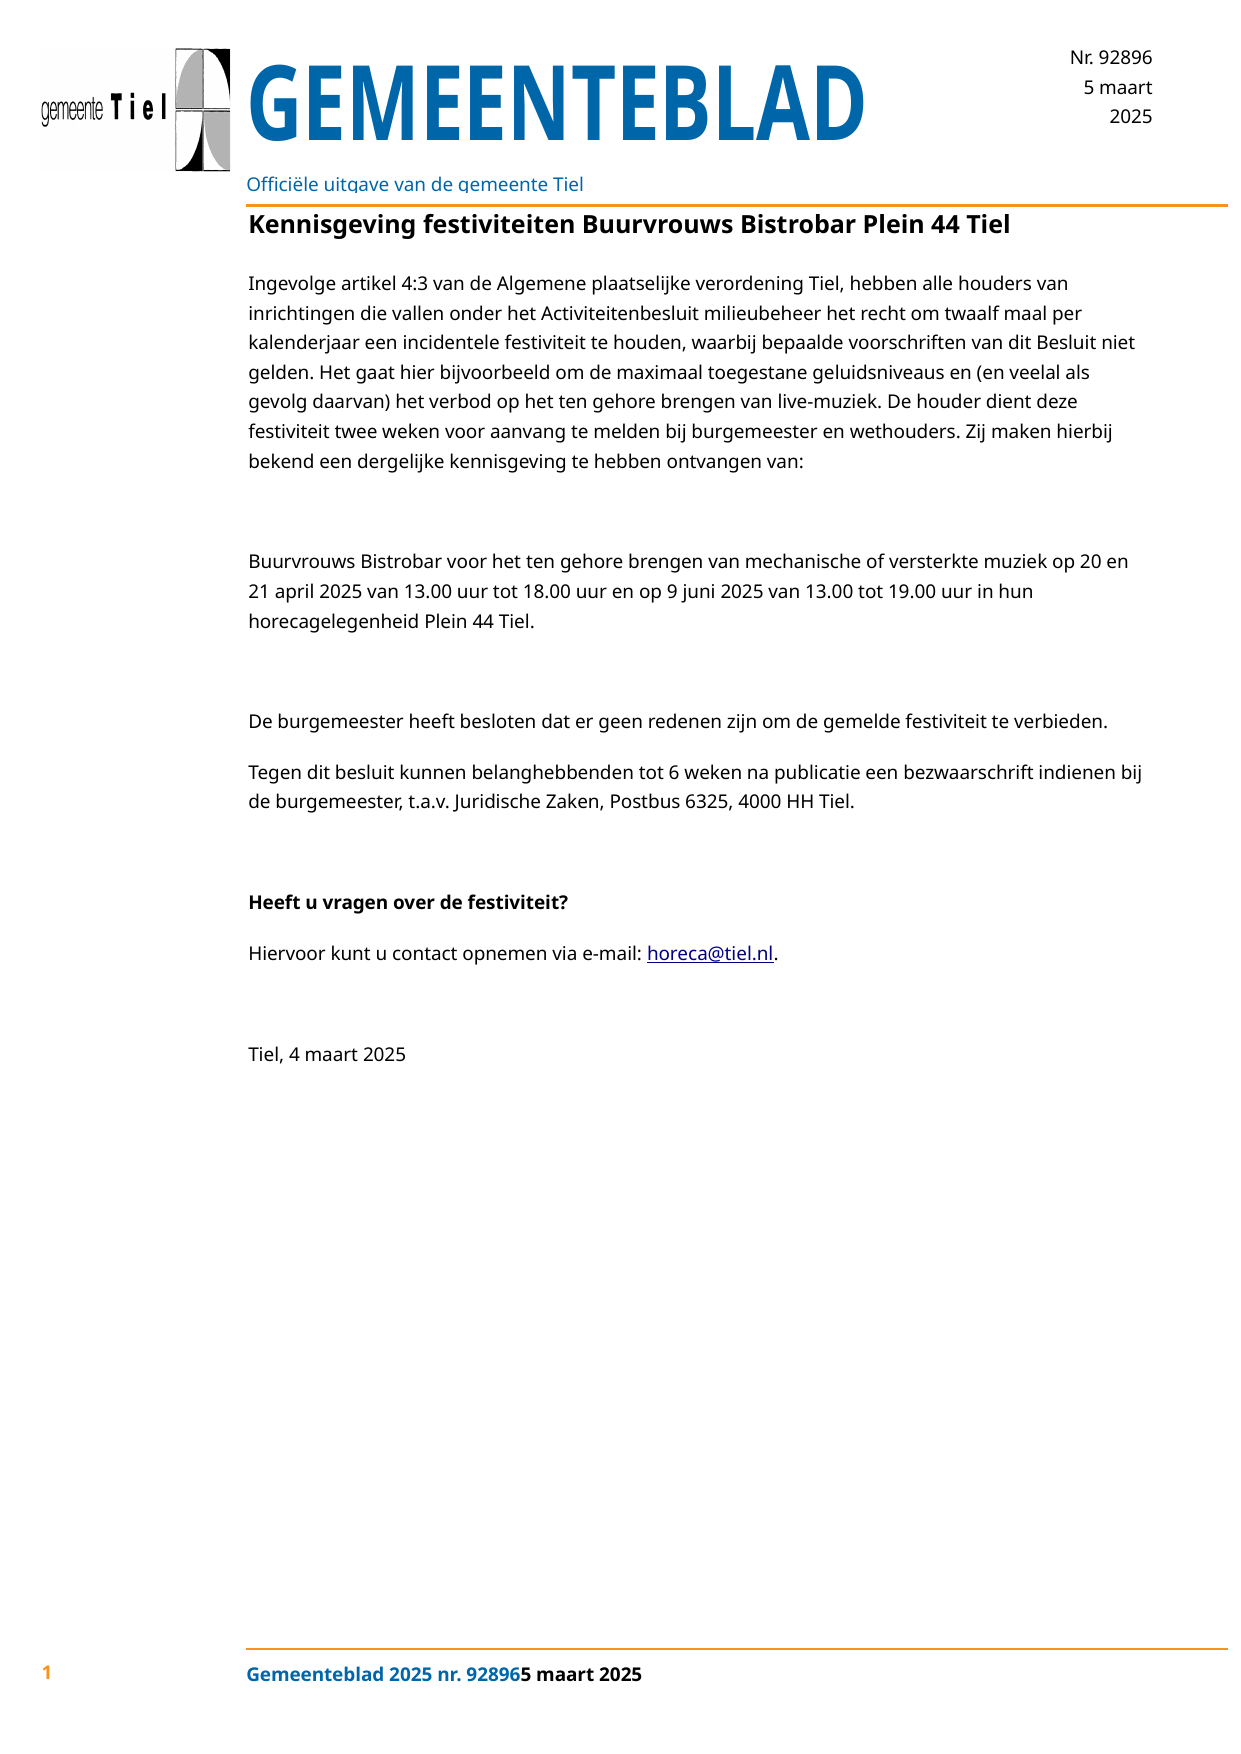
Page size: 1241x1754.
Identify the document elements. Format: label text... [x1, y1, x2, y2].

text De burgemeester heeft besloten dat er geen redenen zijn om de gemelde festiviteit te verbieden. [248, 709, 1152, 734]
text Heeft u vragen over de festiviteit? [248, 889, 1152, 915]
text Tiel, 4 maart 2025 [248, 1041, 1152, 1066]
text Hiervoor kunt u contact opnemen via e-mail: horeca@tiel.nl. [248, 940, 1152, 966]
text Kennisgeving festiviteiten Buurvrouws Bistrobar Plein 44 Tiel [248, 207, 1152, 241]
picture [41, 47, 231, 172]
text Ingevolge artikel 4:3 van de Algemene plaatselijke verordening Tiel, hebben alle houders van inrichtingen die vallen onder het Activiteitenbesluit milieubeheer het recht om twaalf maal per kalenderjaar een incidentele festiviteit te houden, waarbij bepaalde voorschriften van dit Besluit niet gelden. Het gaat hier bijvoorbeeld om de maximaal toegestane geluidsniveaus en (en veelal als gevolg daarvan) het verbod op het ten gehore brengen van live-muziek. De houder dient deze festiviteit twee weken voor aanvang te melden bij burgemeester en wethouders. Zij maken hierbij bekend een dergelijke kennisgeving te hebben ontvangen van: [248, 270, 1152, 473]
text Tegen dit besluit kunnen belanghebbenden tot 6 weken na publicatie een bezwaarschrift indienen bij de burgemeester, t.a.v. Juridische Zaken, Postbus 6325, 4000 HH Tiel. [248, 759, 1152, 814]
text Buurvrouws Bistrobar voor het ten gehore brengen van mechanische of versterkte muziek op 20 en 21 april 2025 van 13.00 uur tot 18.00 uur en op 9 juni 2025 van 13.00 tot 19.00 uur in hun horecagelegenheid Plein 44 Tiel. [248, 549, 1152, 633]
